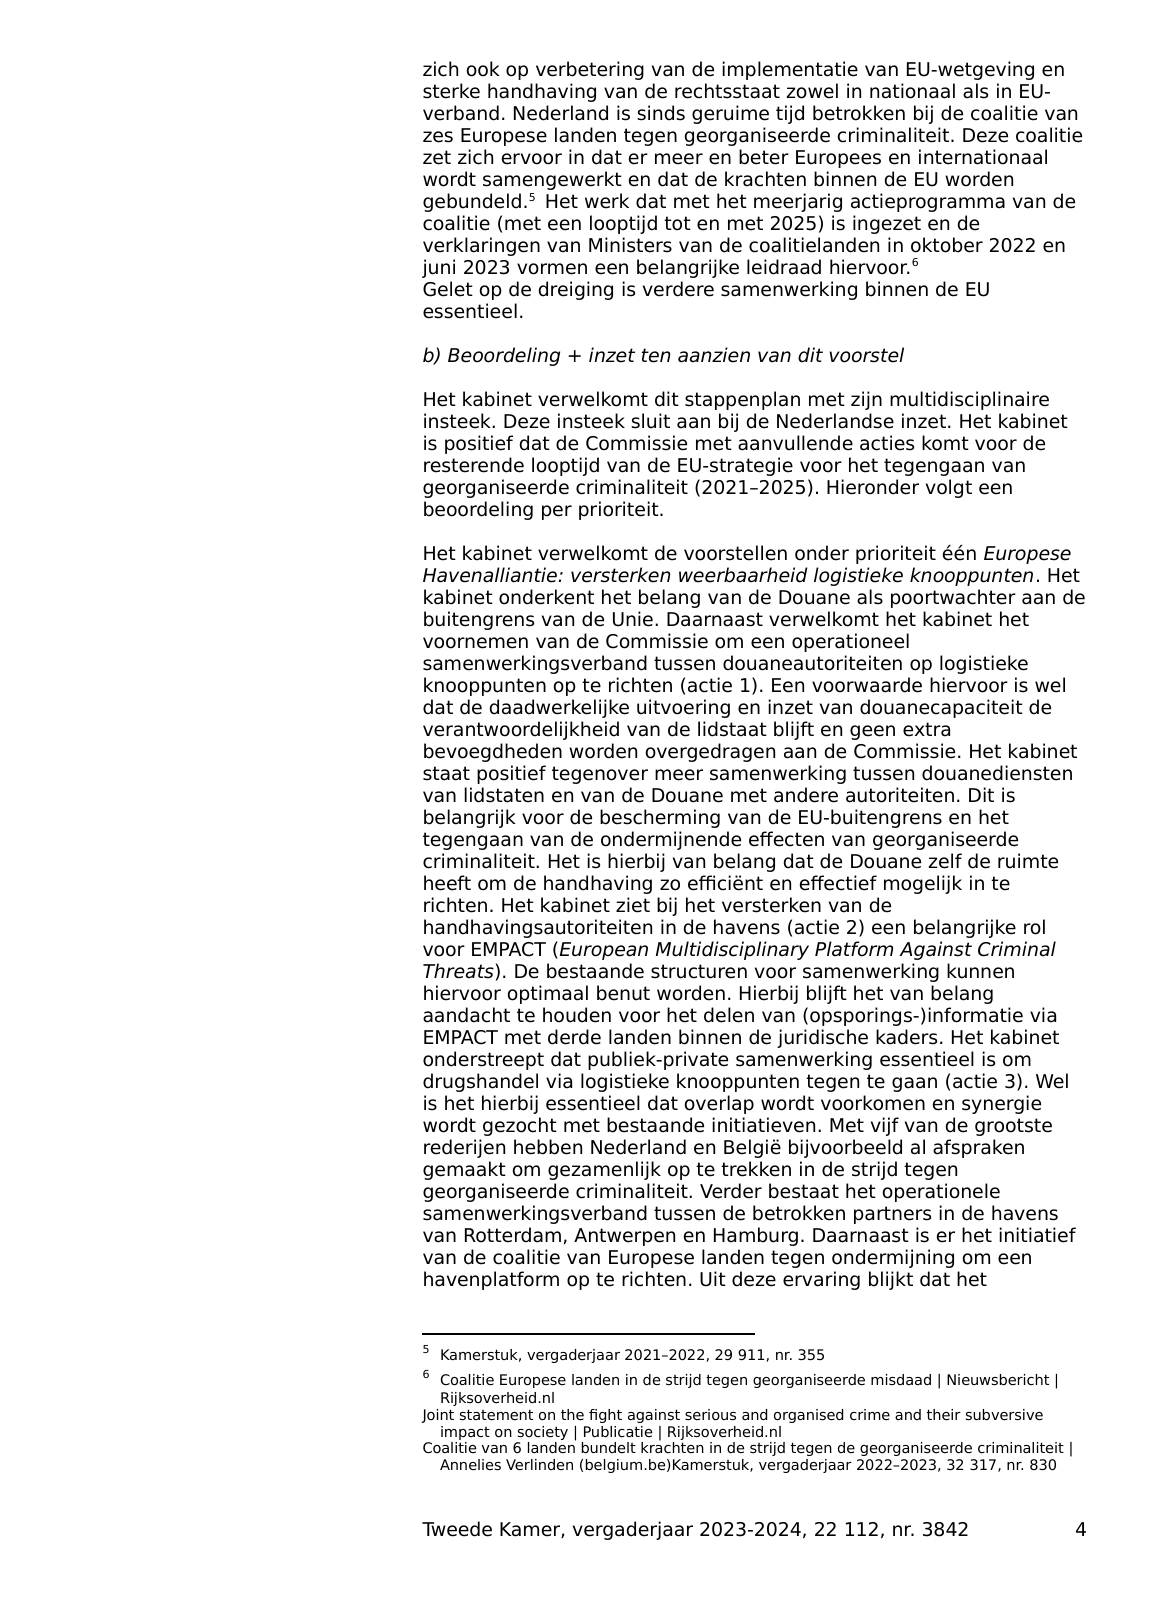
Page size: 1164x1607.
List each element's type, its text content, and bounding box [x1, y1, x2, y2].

text zich ook op verbetering van de implementatie van EU-wetgeving en sterke handhaving van de rechtsstaat zowel in nationaal als in EU-verband. Nederland is sinds geruime tijd betrokken bij de coalitie van zes Europese landen tegen georganiseerde criminaliteit. Deze coalitie zet zich ervoor in dat er meer en beter Europees en internationaal wordt samengewerkt en dat de krachten binnen de EU worden gebundeld. Het werk dat met het meerjarig actieprogramma van de coalitie (met een looptijd tot en met 2025) is ingezet en de verklaringen van Ministers van de coalitielanden in oktober 2022 en juni 2023 vormen een belangrijke leidraad hiervoor. [422, 59, 1087, 279]
text Kamerstuk, vergaderjaar 2021–2022, 29 911, nr. 355 [422, 1343, 1087, 1365]
text Het kabinet verwelkomt de voorstellen onder prioriteit één Europese Havenalliantie: versterken weerbaarheid logistieke knooppunten. Het kabinet onderkent het belang van de Douane als poortwachter aan de buitengrens van de Unie. Daarnaast verwelkomt het kabinet het voornemen van de Commissie om een operationeel samenwerkingsverband tussen douaneautoriteiten op logistieke knooppunten op te richten (actie 1). Een voorwaarde hiervoor is wel dat de daadwerkelijke uitvoering en inzet van douanecapaciteit de verantwoordelijkheid van de lidstaat blijft en geen extra bevoegdheden worden overgedragen aan de Commissie. Het kabinet staat positief tegenover meer samenwerking tussen douanediensten van lidstaten en van de Douane met andere autoriteiten. Dit is belangrijk voor de bescherming van de EU-buitengrens en het tegengaan van de ondermijnende effecten van georganiseerde criminaliteit. Het is hierbij van belang dat de Douane zelf de ruimte heeft om de handhaving zo efficiënt en effectief mogelijk in te richten. Het kabinet ziet bij het versterken van de handhavingsautoriteiten in de havens (actie 2) een belangrijke rol voor EMPACT (European Multidisciplinary Platform Against Criminal Threats). De bestaande structuren voor samenwerking kunnen hiervoor optimaal benut worden. Hierbij blijft het van belang aandacht te houden voor het delen van (opsporings-)informatie via EMPACT met derde landen binnen de juridische kaders. Het kabinet onderstreept dat publiek-private samenwerking essentieel is om drugshandel via logistieke knooppunten tegen te gaan (actie 3). Wel is het hierbij essentieel dat overlap wordt voorkomen en synergie wordt gezocht met bestaande initiatieven. Met vijf van de grootste rederijen hebben Nederland en België bijvoorbeeld al afspraken gemaakt om gezamenlijk op te trekken in de strijd tegen georganiseerde criminaliteit. Verder bestaat het operationele samenwerkingsverband tussen de betrokken partners in de havens van Rotterdam, Antwerpen en Hamburg. Daarnaast is er het initiatief van de coalitie van Europese landen tegen ondermijning om een havenplatform op te richten. Uit deze ervaring blijkt dat het [422, 543, 1087, 1291]
subtitle b) Beoordeling + inzet ten aanzien van dit voorstel [422, 345, 1087, 367]
text Gelet op de dreiging is verdere samenwerking binnen de EU essentieel. [422, 279, 1087, 323]
text Joint statement on the fight against serious and organised crime and their subversive impact on society | Publicatie | Rijksoverheid.nl [422, 1407, 1087, 1441]
text Coalitie van 6 landen bundelt krachten in de strijd tegen de georganiseerde criminaliteit | Annelies Verlinden (belgium.be)Kamerstuk, vergaderjaar 2022–2023, 32 317, nr. 830 [422, 1441, 1087, 1474]
text Het kabinet verwelkomt dit stappenplan met zijn multidisciplinaire insteek. Deze insteek sluit aan bij de Nederlandse inzet. Het kabinet is positief dat de Commissie met aanvullende acties komt voor de resterende looptijd van de EU-strategie voor het tegengaan van georganiseerde criminaliteit (2021–2025). Hieronder volgt een beoordeling per prioriteit. [422, 389, 1087, 521]
text Coalitie Europese landen in de strijd tegen georganiseerde misdaad | Nieuwsbericht | Rijksoverheid.nl [422, 1368, 1087, 1407]
